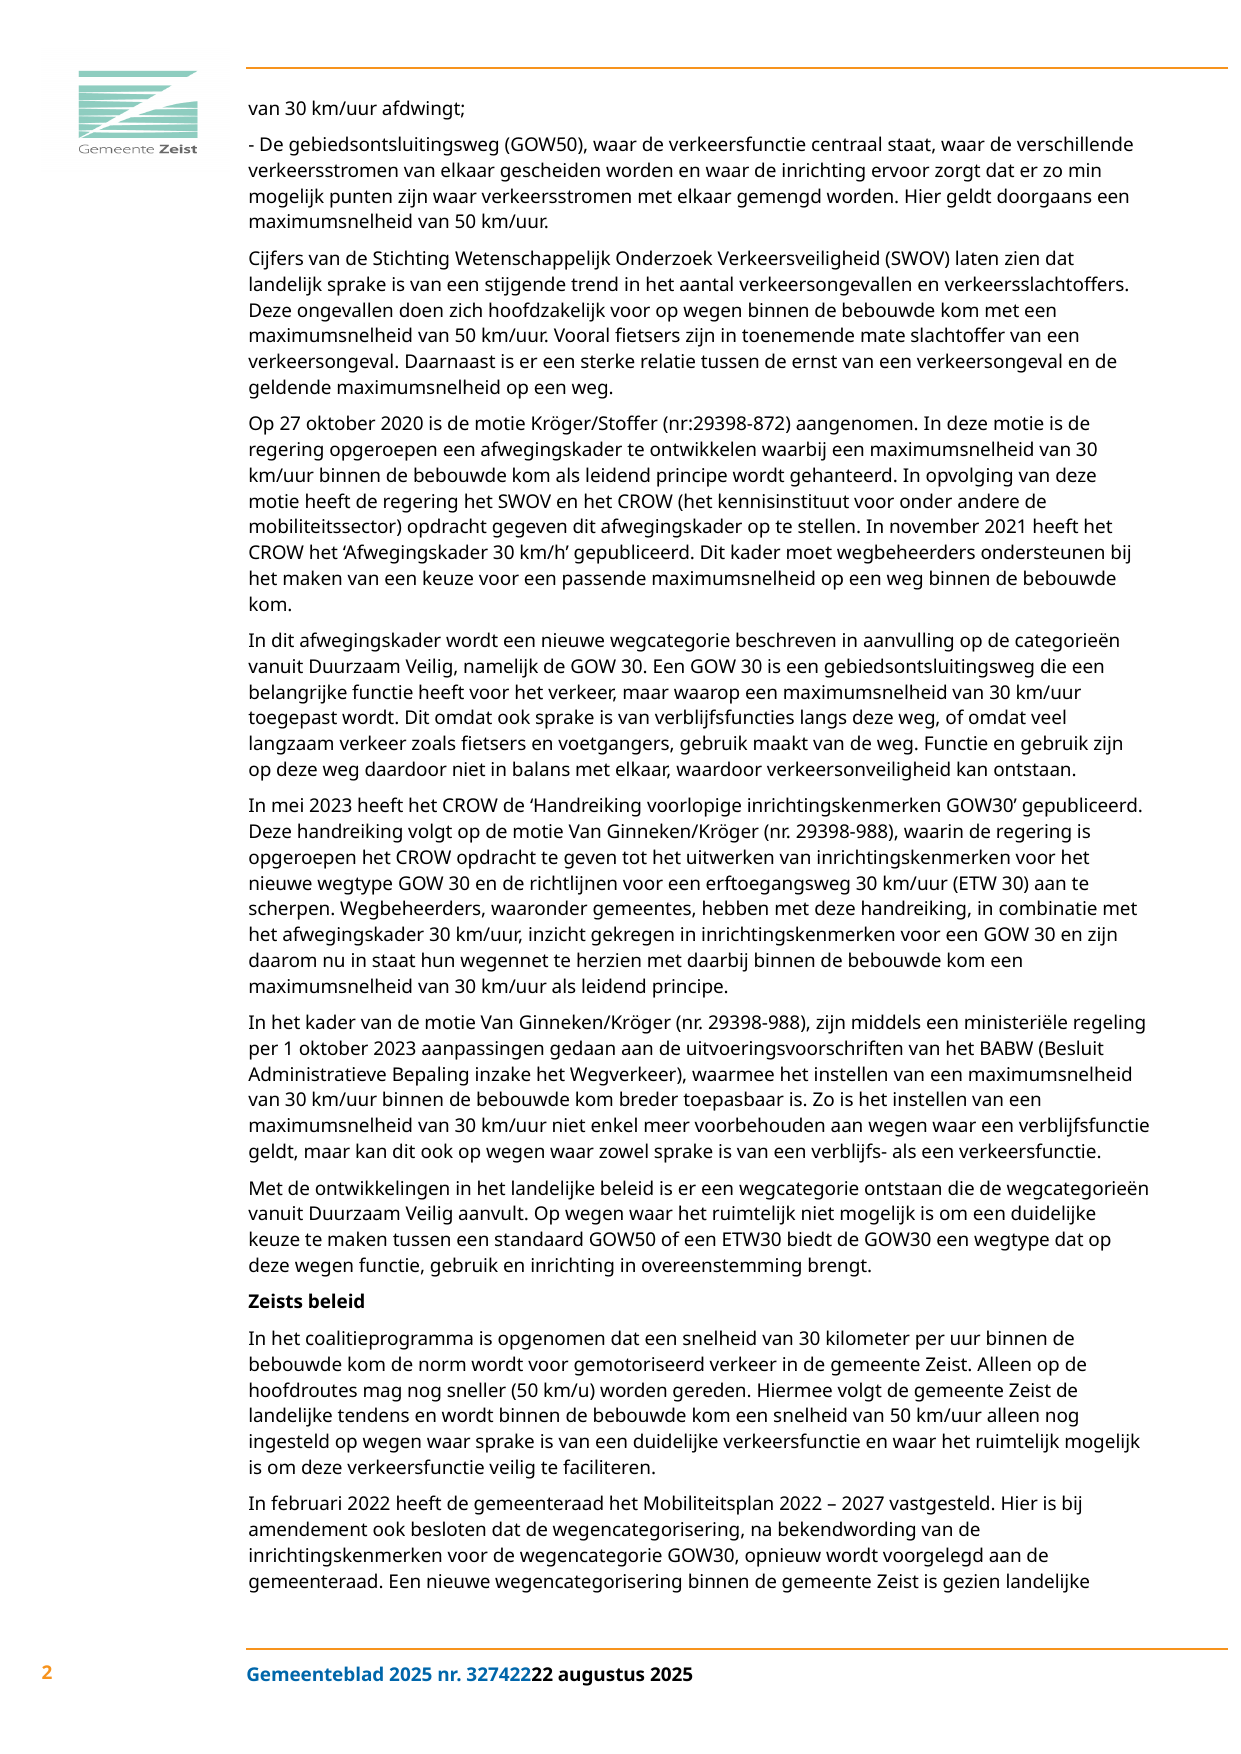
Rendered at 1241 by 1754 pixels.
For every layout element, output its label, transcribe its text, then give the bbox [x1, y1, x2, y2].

text In mei 2023 heeft het CROW de ‘Handreiking voorlopige inrichtingskenmerken GOW30’ gepubliceerd. Deze handreiking volgt op de motie Van Ginneken/Kröger (nr. 29398-988), waarin de regering is opgeroepen het CROW opdracht te geven tot het uitwerken van inrichtingskenmerken voor het nieuwe wegtype GOW 30 en de richtlijnen voor een erftoegangsweg 30 km/uur (ETW 30) aan te scherpen. Wegbeheerders, waaronder gemeentes, hebben met deze handreiking, in combinatie met het afwegingskader 30 km/uur, inzicht gekregen in inrichtingskenmerken voor een GOW 30 en zijn daarom nu in staat hun wegennet te herzien met daarbij binnen de bebouwde kom een maximumsnelheid van 30 km/uur als leidend principe. [248, 793, 1152, 998]
text Op 27 oktober 2020 is de motie Kröger/Stoffer (nr:29398-872) aangenomen. In deze motie is de regering opgeroepen een afwegingskader te ontwikkelen waarbij een maximumsnelheid van 30 km/uur binnen de bebouwde kom als leidend principe wordt gehanteerd. In opvolging van deze motie heeft de regering het SWOV en het CROW (het kennisinstituut voor onder andere de mobiliteitssector) opdracht gegeven dit afwegingskader op te stellen. In november 2021 heeft het CROW het ‘Afwegingskader 30 km/h’ gepubliceerd. Dit kader moet wegbeheerders ondersteunen bij het maken van een keuze voor een passende maximumsnelheid op een weg binnen de bebouwde kom. [248, 411, 1152, 616]
text Zeists beleid [248, 1289, 1152, 1314]
text Cijfers van de Stichting Wetenschappelijk Onderzoek Verkeersveiligheid (SWOV) laten zien dat landelijk sprake is van een stijgende trend in het aantal verkeersongevallen en verkeersslachtoffers. Deze ongevallen doen zich hoofdzakelijk voor op wegen binnen de bebouwde kom met een maximumsnelheid van 50 km/uur. Vooral fietsers zijn in toenemende mate slachtoffer van een verkeersongeval. Daarnaast is er een sterke relatie tussen de ernst van een verkeersongeval en de geldende maximumsnelheid op een weg. [248, 245, 1152, 400]
text In dit afwegingskader wordt een nieuwe wegcategorie beschreven in aanvulling op de categorieën vanuit Duurzaam Veilig, namelijk de GOW 30. Een GOW 30 is een gebiedsontsluitingsweg die een belangrijke functie heeft voor het verkeer, maar waarop een maximumsnelheid van 30 km/uur toegepast wordt. Dit omdat ook sprake is van verblijfsfuncties langs deze weg, of omdat veel langzaam verkeer zoals fietsers en voetgangers, gebruik maakt van de weg. Functie en gebruik zijn op deze weg daardoor niet in balans met elkaar, waardoor verkeersonveiligheid kan ontstaan. [248, 627, 1152, 782]
text van 30 km/uur afdwingt; [248, 95, 1152, 121]
text In het coalitieprogramma is opgenomen dat een snelheid van 30 kilometer per uur binnen de bebouwde kom de norm wordt voor gemotoriseerd verkeer in de gemeente Zeist. Alleen op de hoofdroutes mag nog sneller (50 km/u) worden gereden. Hiermee volgt de gemeente Zeist de landelijke tendens en wordt binnen de bebouwde kom een snelheid van 50 km/uur alleen nog ingesteld op wegen waar sprake is van een duidelijke verkeersfunctie en waar het ruimtelijk mogelijk is om deze verkeersfunctie veilig te faciliteren. [248, 1325, 1152, 1480]
text - De gebiedsontsluitingsweg (GOW50), waar de verkeersfunctie centraal staat, waar de verschillende verkeersstromen van elkaar gescheiden worden en waar de inrichting ervoor zorgt dat er zo min mogelijk punten zijn waar verkeersstromen met elkaar gemengd worden. Hier geldt doorgaans een maximumsnelheid van 50 km/uur. [248, 131, 1152, 234]
text In het kader van de motie Van Ginneken/Kröger (nr. 29398-988), zijn middels een ministeriële regeling per 1 oktober 2023 aanpassingen gedaan aan de uitvoeringsvoorschriften van het BABW (Besluit Administratieve Bepaling inzake het Wegverkeer), waarmee het instellen van een maximumsnelheid van 30 km/uur binnen de bebouwde kom breder toepasbaar is. Zo is het instellen van een maximumsnelheid van 30 km/uur niet enkel meer voorbehouden aan wegen waar een verblijfsfunctie geldt, maar kan dit ook op wegen waar zowel sprake is van een verblijfs- als een verkeersfunctie. [248, 1009, 1152, 1164]
text In februari 2022 heeft de gemeenteraad het Mobiliteitsplan 2022 – 2027 vastgesteld. Hier is bij amendement ook besloten dat de wegencategorisering, na bekendwording van de inrichtingskenmerken voor de wegencategorie GOW30, opnieuw wordt voorgelegd aan de gemeenteraad. Een nieuwe wegencategorisering binnen de gemeente Zeist is gezien landelijke [248, 1491, 1152, 1593]
picture [41, 47, 231, 172]
text Met de ontwikkelingen in het landelijke beleid is er een wegcategorie ontstaan die de wegcategorieën vanuit Duurzaam Veilig aanvult. Op wegen waar het ruimtelijk niet mogelijk is om een duidelijke keuze te maken tussen een standaard GOW50 of een ETW30 biedt de GOW30 een wegtype dat op deze wegen functie, gebruik en inrichting in overeenstemming brengt. [248, 1175, 1152, 1278]
